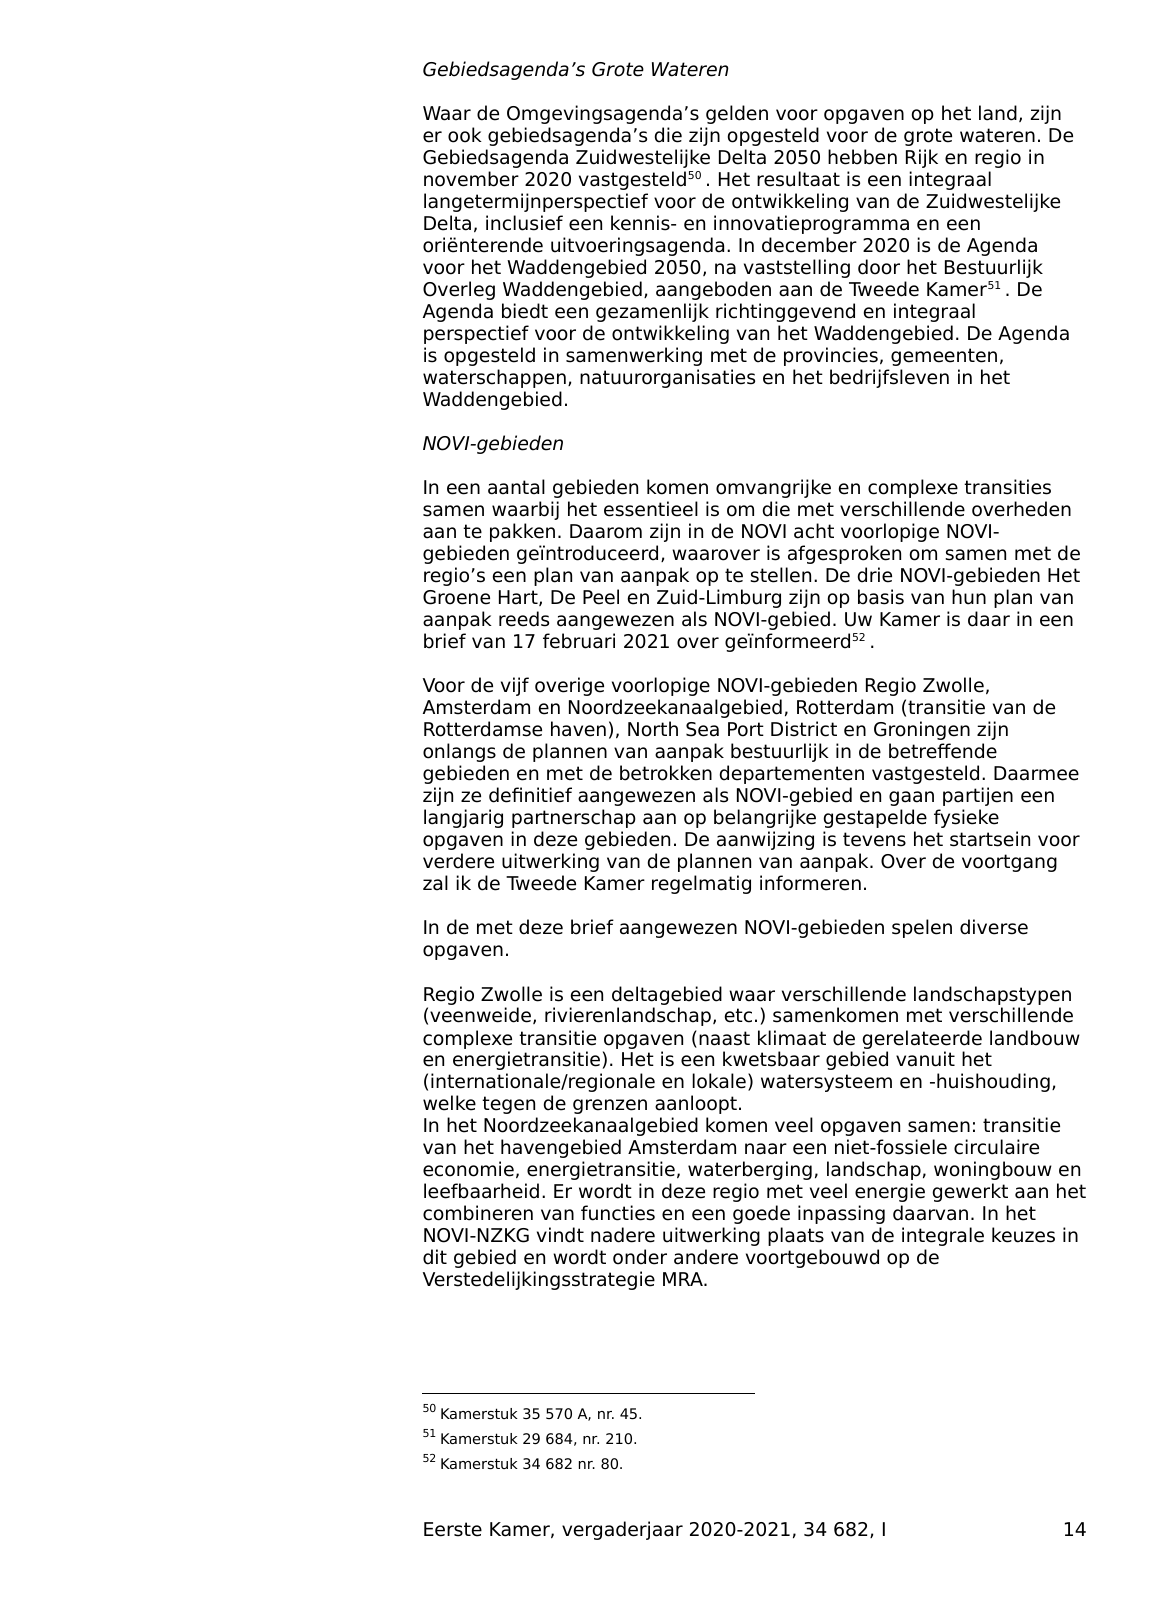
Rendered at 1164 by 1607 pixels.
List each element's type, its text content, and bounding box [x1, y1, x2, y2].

text In een aantal gebieden komen omvangrijke en complexe transities samen waarbij het essentieel is om die met verschillende overheden aan te pakken. Daarom zijn in de NOVI acht voorlopige NOVI-gebieden geïntroduceerd, waarover is afgesproken om samen met de regio’s een plan van aanpak op te stellen. De drie NOVI-gebieden Het Groene Hart, De Peel en Zuid-Limburg zijn op basis van hun plan van aanpak reeds aangewezen als NOVI-gebied. Uw Kamer is daar in een brief van 17 februari 2021 over geïnformeerd. [422, 477, 1087, 653]
text In het Noordzeekanaalgebied komen veel opgaven samen: transitie van het havengebied Amsterdam naar een niet-fossiele circulaire economie, energietransitie, waterberging, landschap, woningbouw en leefbaarheid. Er wordt in deze regio met veel energie gewerkt aan het combineren van functies en een goede inpassing daarvan. In het NOVI-NZKG vindt nadere uitwerking plaats van de integrale keuzes in dit gebied en wordt onder andere voortgebouwd op de Verstedelijkingsstrategie MRA. [422, 1115, 1087, 1291]
subtitle Gebiedsagenda’s Grote Wateren [422, 59, 1087, 81]
text In de met deze brief aangewezen NOVI-gebieden spelen diverse opgaven. [422, 917, 1087, 961]
text Kamerstuk 35 570 A, nr. 45. [422, 1402, 1087, 1424]
subtitle NOVI-gebieden [422, 433, 1087, 455]
text Regio Zwolle is een deltagebied waar verschillende landschapstypen (veenweide, rivierenlandschap, etc.) samenkomen met verschillende complexe transitie opgaven (naast klimaat de gerelateerde landbouw en energietransitie). Het is een kwetsbaar gebied vanuit het (internationale/regionale en lokale) watersysteem en -huishouding, welke tegen de grenzen aanloopt. [422, 983, 1087, 1115]
text Kamerstuk 29 684, nr. 210. [422, 1427, 1087, 1449]
text Kamerstuk 34 682 nr. 80. [422, 1452, 1087, 1474]
text Voor de vijf overige voorlopige NOVI-gebieden Regio Zwolle, Amsterdam en Noordzeekanaalgebied, Rotterdam (transitie van de Rotterdamse haven), North Sea Port District en Groningen zijn onlangs de plannen van aanpak bestuurlijk in de betreffende gebieden en met de betrokken departementen vastgesteld. Daarmee zijn ze definitief aangewezen als NOVI-gebied en gaan partijen een langjarig partnerschap aan op belangrijke gestapelde fysieke opgaven in deze gebieden. De aanwijzing is tevens het startsein voor verdere uitwerking van de plannen van aanpak. Over de voortgang zal ik de Tweede Kamer regelmatig informeren. [422, 675, 1087, 895]
text Waar de Omgevingsagenda’s gelden voor opgaven op het land, zijn er ook gebiedsagenda’s die zijn opgesteld voor de grote wateren. De Gebiedsagenda Zuidwestelijke Delta 2050 hebben Rijk en regio in november 2020 vastgesteld. Het resultaat is een integraal langetermijnperspectief voor de ontwikkeling van de Zuidwestelijke Delta, inclusief een kennis- en innovatieprogramma en een oriënterende uitvoeringsagenda. In december 2020 is de Agenda voor het Waddengebied 2050, na vaststelling door het Bestuurlijk Overleg Waddengebied, aangeboden aan de Tweede Kamer. De Agenda biedt een gezamenlijk richtinggevend en integraal perspectief voor de ontwikkeling van het Waddengebied. De Agenda is opgesteld in samenwerking met de provincies, gemeenten, waterschappen, natuurorganisaties en het bedrijfsleven in het Waddengebied. [422, 103, 1087, 411]
